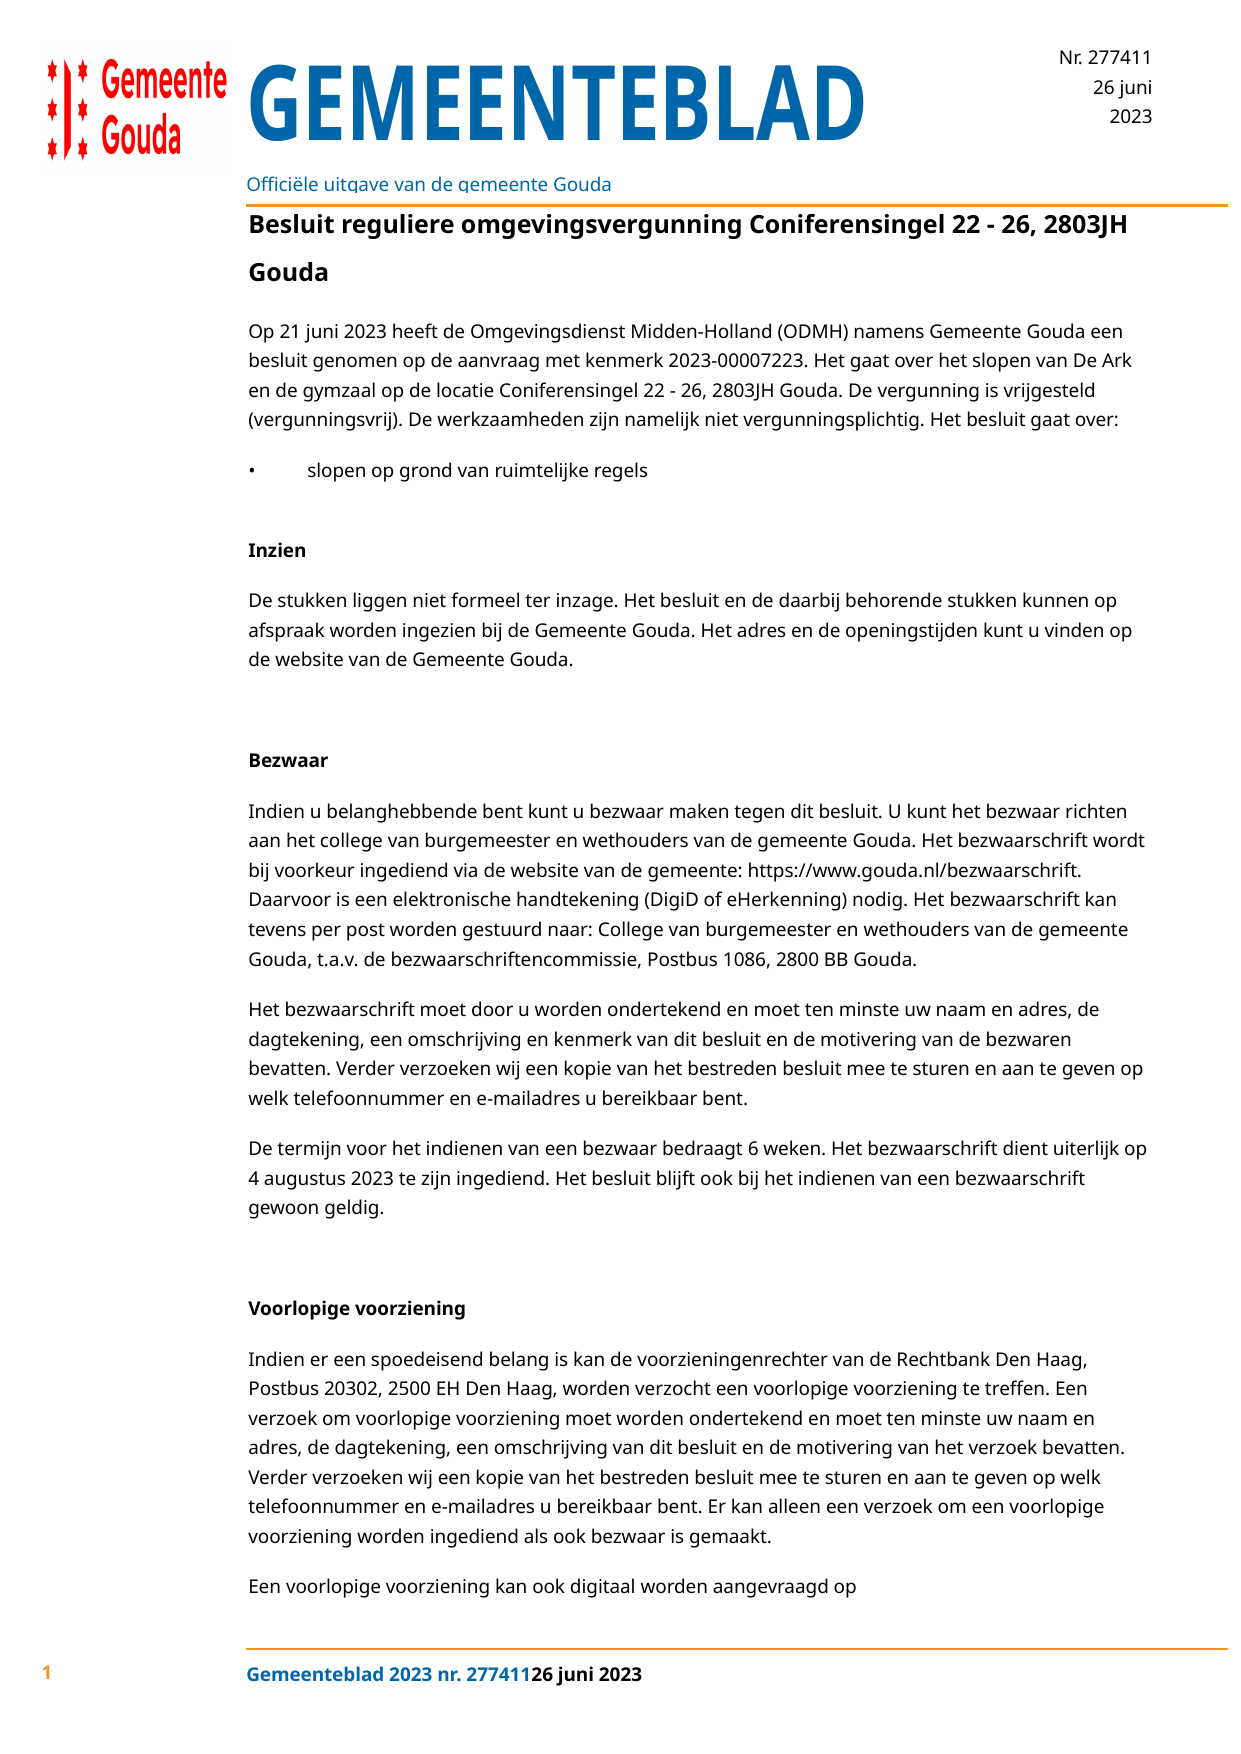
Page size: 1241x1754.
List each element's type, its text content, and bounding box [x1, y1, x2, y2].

text Indien u belanghebbende bent kunt u bezwaar maken tegen dit besluit. U kunt het bezwaar richten aan het college van burgemeester en wethouders van de gemeente Gouda. Het bezwaarschrift wordt bij voorkeur ingediend via de website van de gemeente: https://www.gouda.nl/bezwaarschrift. Daarvoor is een elektronische handtekening (DigiD of eHerkenning) nodig. Het bezwaarschrift kan tevens per post worden gestuurd naar: College van burgemeester en wethouders van de gemeente Gouda, t.a.v. de bezwaarschriftencommissie, Postbus 1086, 2800 BB Gouda. [248, 798, 1152, 972]
picture [41, 47, 231, 172]
list slopen op grond van ruimtelijke regels [248, 457, 1152, 483]
text Bezwaar [248, 747, 1152, 773]
text Indien er een spoedeisend belang is kan de voorzieningenrechter van de Rechtbank Den Haag, Postbus 20302, 2500 EH Den Haag, worden verzocht een voorlopige voorziening te treffen. Een verzoek om voorlopige voorziening moet worden ondertekend en moet ten minste uw naam en adres, de dagtekening, een omschrijving van dit besluit en de motivering van het verzoek bevatten. Verder verzoeken wij een kopie van het bestreden besluit mee te sturen en aan te geven op welk telefoonnummer en e-mailadres u bereikbaar bent. Er kan alleen een verzoek om een voorlopige voorziening worden ingediend als ook bezwaar is gemaakt. [248, 1346, 1152, 1549]
text Een voorlopige voorziening kan ook digitaal worden aangevraagd op [248, 1574, 1152, 1599]
text Op 21 juni 2023 heeft de Omgevingsdienst Midden-Holland (ODMH) namens Gemeente Gouda een besluit genomen op de aanvraag met kenmerk 2023-00007223. Het gaat over het slopen van De Ark en de gymzaal op de locatie Coniferensingel 22 - 26, 2803JH Gouda. De vergunning is vrijgesteld (vergunningsvrij). De werkzaamheden zijn namelijk niet vergunningsplichtig. Het besluit gaat over: [248, 318, 1152, 432]
text Besluit reguliere omgevingsvergunning Coniferensingel 22 - 26, 2803JH Gouda [248, 207, 1152, 288]
text Het bezwaarschrift moet door u worden ondertekend en moet ten minste uw naam en adres, de dagtekening, een omschrijving en kenmerk van dit besluit en de motivering van de bezwaren bevatten. Verder verzoeken wij een kopie van het bestreden besluit mee te sturen en aan te geven op welk telefoonnummer en e-mailadres u bereikbaar bent. [248, 996, 1152, 1111]
text Inzien [248, 537, 1152, 563]
text Voorlopige voorziening [248, 1295, 1152, 1321]
text De stukken liggen niet formeel ter inzage. Het besluit en de daarbij behorende stukken kunnen op afspraak worden ingezien bij de Gemeente Gouda. Het adres en de openingstijden kunt u vinden op de website van de Gemeente Gouda. [248, 587, 1152, 672]
text De termijn voor het indienen van een bezwaar bedraagt 6 weken. Het bezwaarschrift dient uiterlijk op 4 augustus 2023 te zijn ingediend. Het besluit blijft ook bij het indienen van een bezwaarschrift gewoon geldig. [248, 1135, 1152, 1220]
